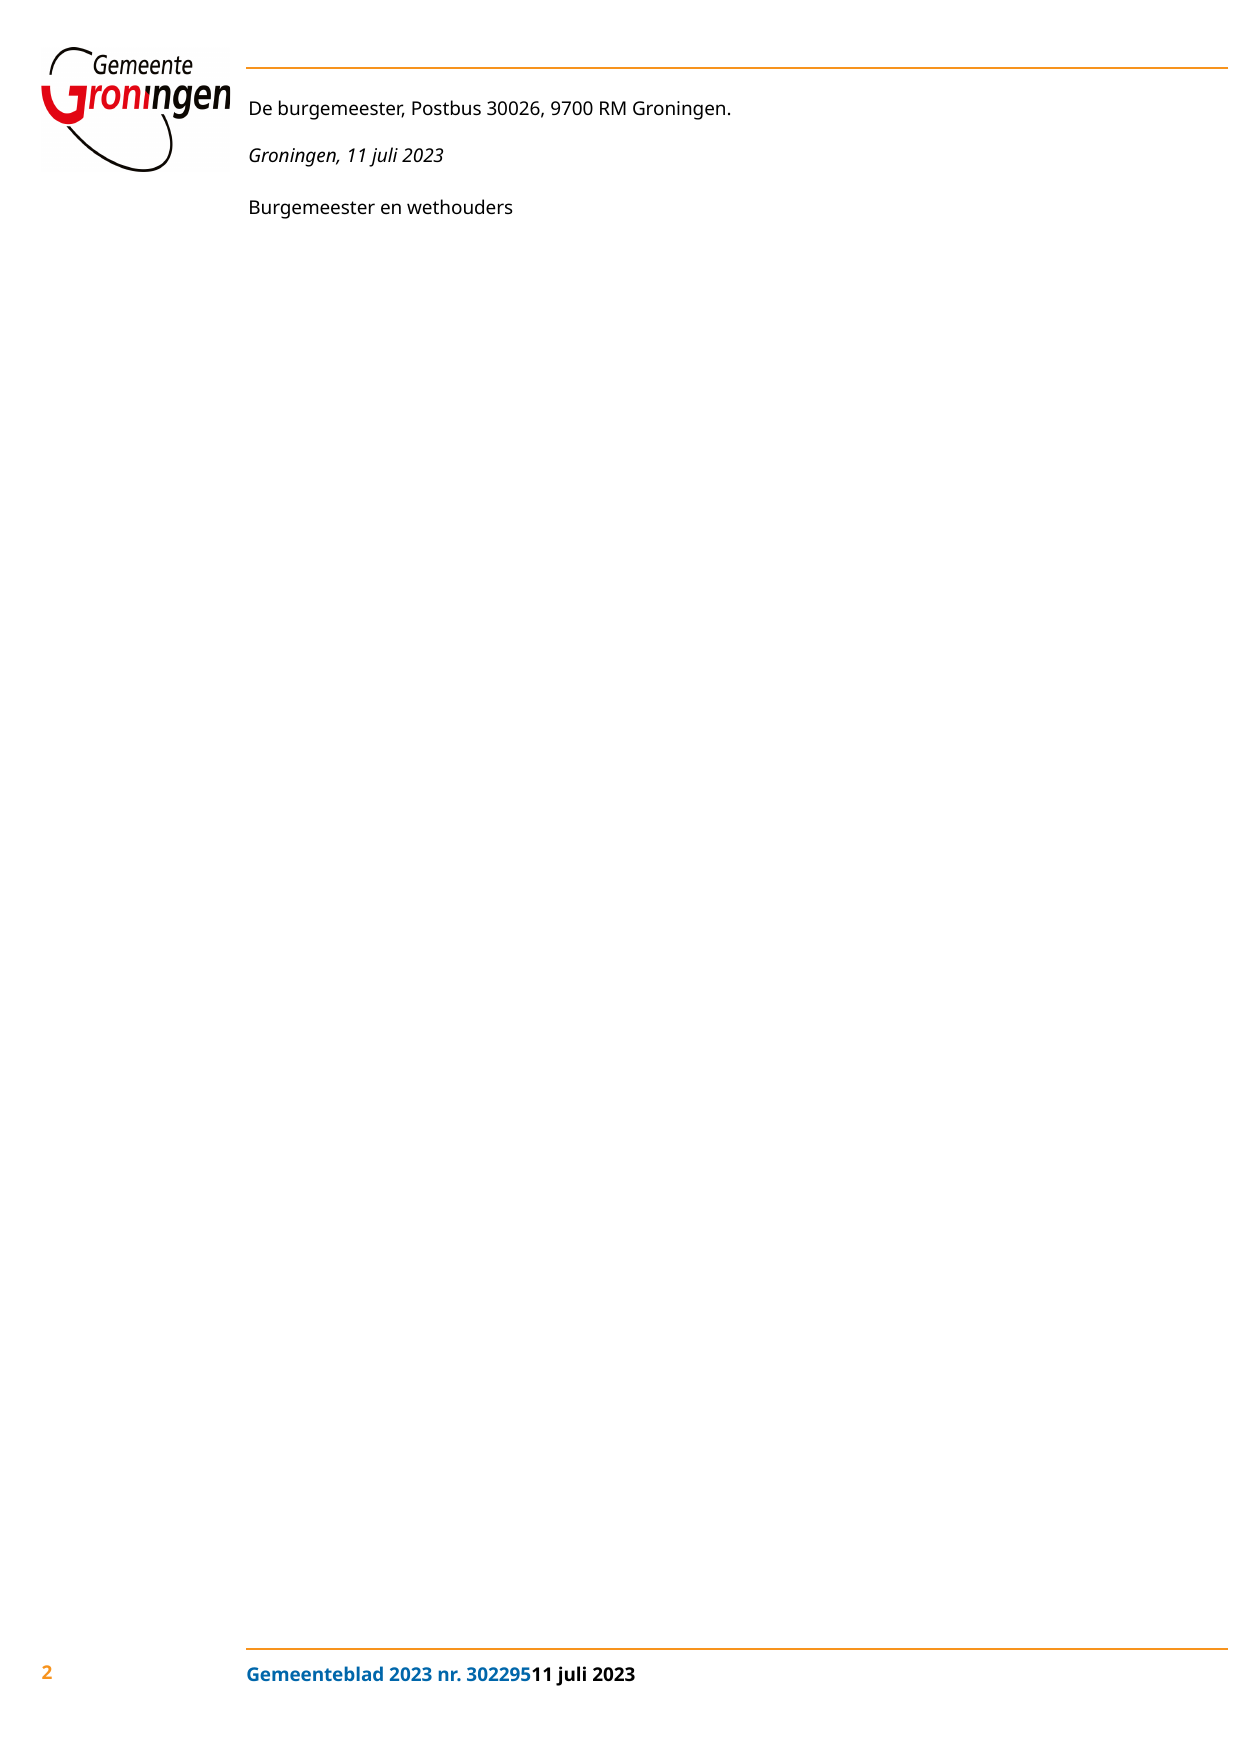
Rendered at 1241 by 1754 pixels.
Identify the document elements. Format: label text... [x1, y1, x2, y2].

text Burgemeester en wethouders [248, 194, 1152, 220]
text Groningen, 11 juli 2023 [248, 143, 1152, 168]
picture [41, 47, 231, 172]
text De burgemeester, Postbus 30026, 9700 RM Groningen. [248, 95, 1152, 121]
